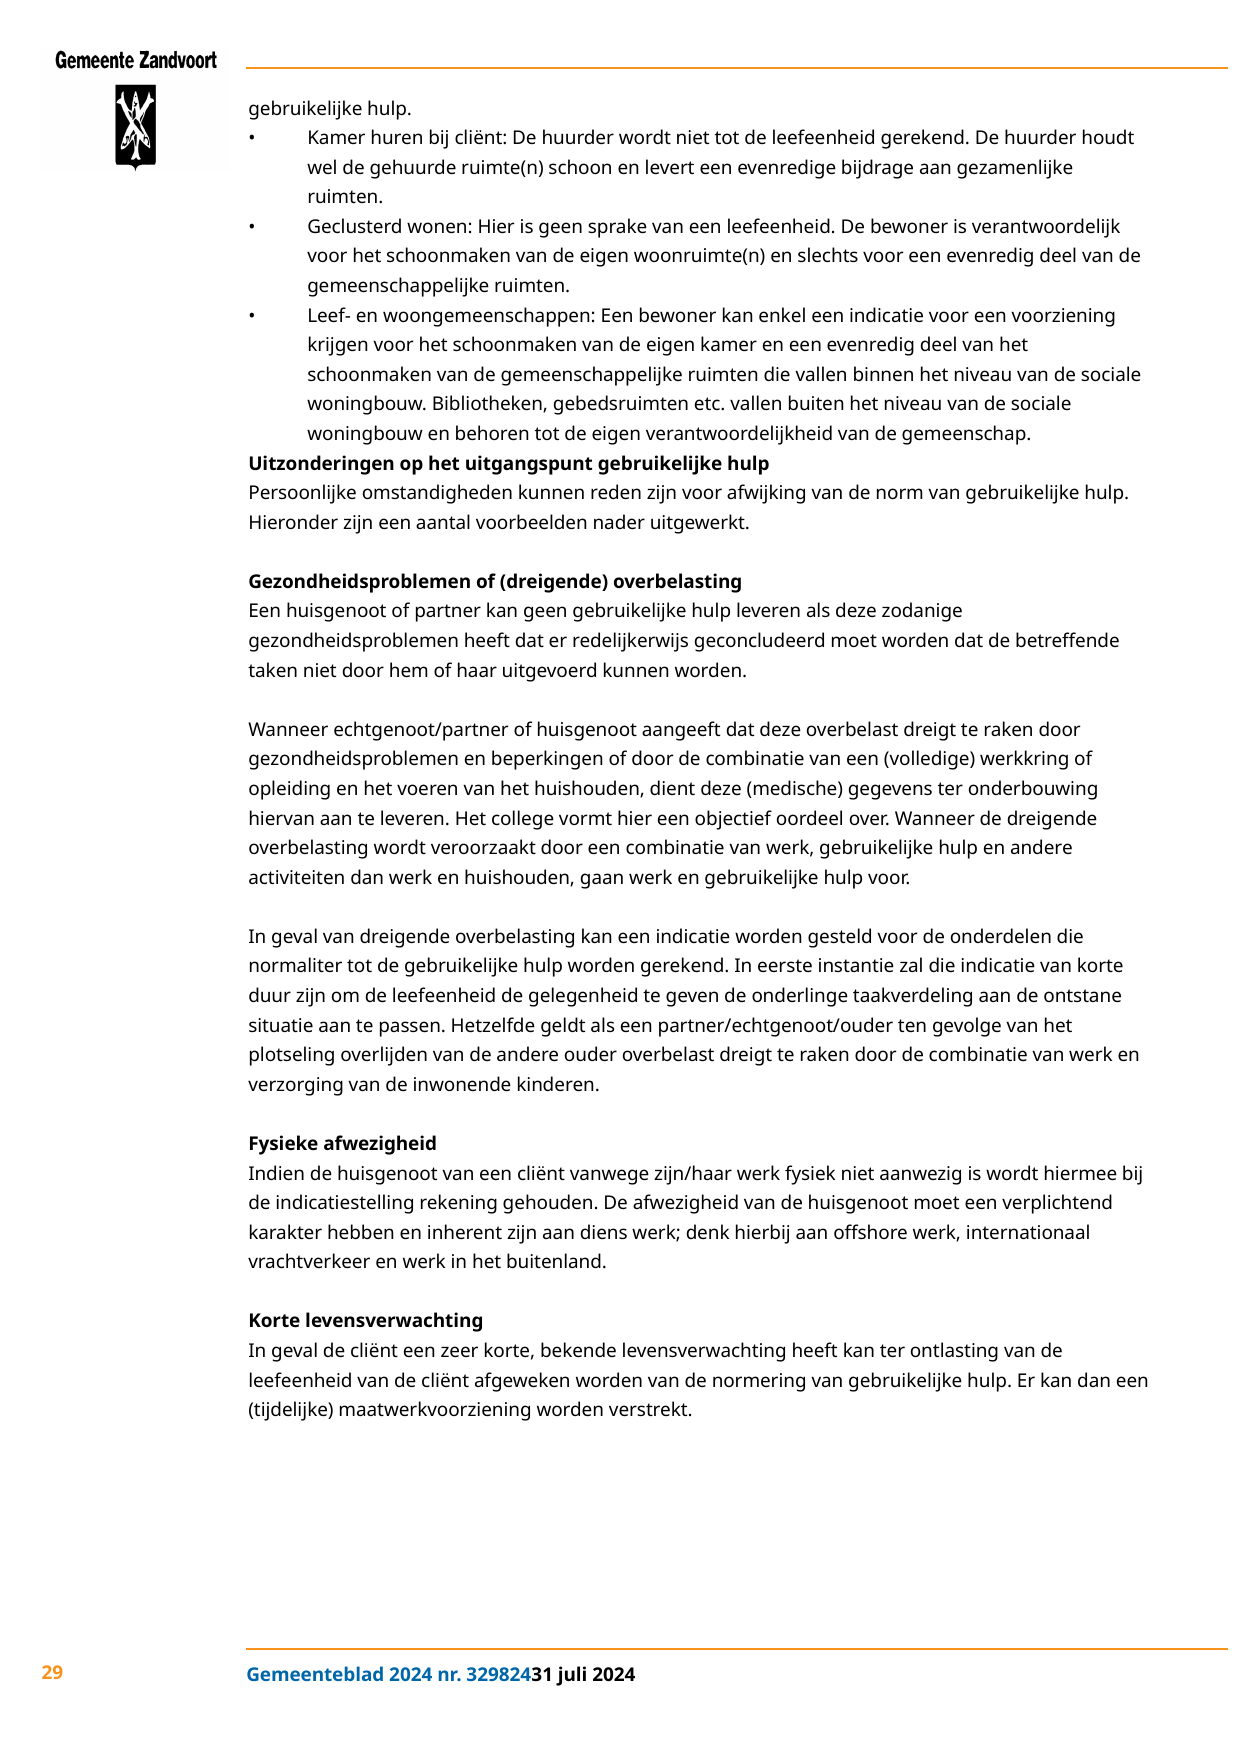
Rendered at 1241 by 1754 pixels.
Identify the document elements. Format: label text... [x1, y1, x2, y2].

text Uitzonderingen op het uitgangspunt gebruikelijke hulp [248, 450, 1152, 476]
text In geval van dreigende overbelasting kan een indicatie worden gesteld voor de onderdelen die normaliter tot de gebruikelijke hulp worden gerekend. In eerste instantie zal die indicatie van korte duur zijn om de leefeenheid de gelegenheid te geven de onderlinge taakverdeling aan de ontstane situatie aan te passen. Hetzelfde geldt als een partner/echtgenoot/ouder ten gevolge van het plotseling overlijden van de andere ouder overbelast dreigt te raken door de combinatie van werk en verzorging van de inwonende kinderen. [248, 923, 1152, 1097]
text Persoonlijke omstandigheden kunnen reden zijn voor afwijking van de norm van gebruikelijke hulp. Hieronder zijn een aantal voorbeelden nader uitgewerkt. [248, 479, 1152, 535]
text Korte levensverwachting [248, 1308, 1152, 1333]
picture [41, 47, 231, 172]
list Kamer huren bij cliënt: De huurder wordt niet tot de leefeenheid gerekend. De huurder houdt wel de gehuurde ruimte(n) schoon en levert een evenredige bijdrage aan gezamenlijke ruimten. [248, 124, 1152, 209]
text Fysieke afwezigheid [248, 1130, 1152, 1156]
text Indien de huisgenoot van een cliënt vanwege zijn/haar werk fysiek niet aanwezig is wordt hiermee bij de indicatiestelling rekening gehouden. De afwezigheid van de huisgenoot moet een verplichtend karakter hebben en inherent zijn aan diens werk; denk hierbij aan offshore werk, internationaal vrachtverkeer en werk in het buitenland. [248, 1160, 1152, 1274]
text Een huisgenoot of partner kan geen gebruikelijke hulp leveren als deze zodanige gezondheidsproblemen heeft dat er redelijkerwijs geconcludeerd moet worden dat de betreffende taken niet door hem of haar uitgevoerd kunnen worden. [248, 598, 1152, 683]
text gebruikelijke hulp. [248, 95, 1152, 121]
text Gezondheidsproblemen of (dreigende) overbelasting [248, 568, 1152, 594]
list Leef- en woongemeenschappen: Een bewoner kan enkel een indicatie voor een voorziening krijgen voor het schoonmaken van de eigen kamer en een evenredig deel van het schoonmaken van de gemeenschappelijke ruimten die vallen binnen het niveau van de sociale woningbouw. Bibliotheken, gebedsruimten etc. vallen buiten het niveau van de sociale woningbouw en behoren tot de eigen verantwoordelijkheid van de gemeenschap. [248, 302, 1152, 446]
text Wanneer echtgenoot/partner of huisgenoot aangeeft dat deze overbelast dreigt te raken door gezondheidsproblemen en beperkingen of door de combinatie van een (volledige) werkkring of opleiding en het voeren van het huishouden, dient deze (medische) gegevens ter onderbouwing hiervan aan te leveren. Het college vormt hier een objectief oordeel over. Wanneer de dreigende overbelasting wordt veroorzaakt door een combinatie van werk, gebruikelijke hulp en andere activiteiten dan werk en huishouden, gaan werk en gebruikelijke hulp voor. [248, 716, 1152, 890]
text In geval de cliënt een zeer korte, bekende levensverwachting heeft kan ter ontlasting van de leefeenheid van de cliënt afgeweken worden van de normering van gebruikelijke hulp. Er kan dan een (tijdelijke) maatwerkvoorziening worden verstrekt. [248, 1337, 1152, 1422]
list Geclusterd wonen: Hier is geen sprake van een leefeenheid. De bewoner is verantwoordelijk voor het schoonmaken van de eigen woonruimte(n) en slechts voor een evenredig deel van de gemeenschappelijke ruimten. [248, 213, 1152, 298]
